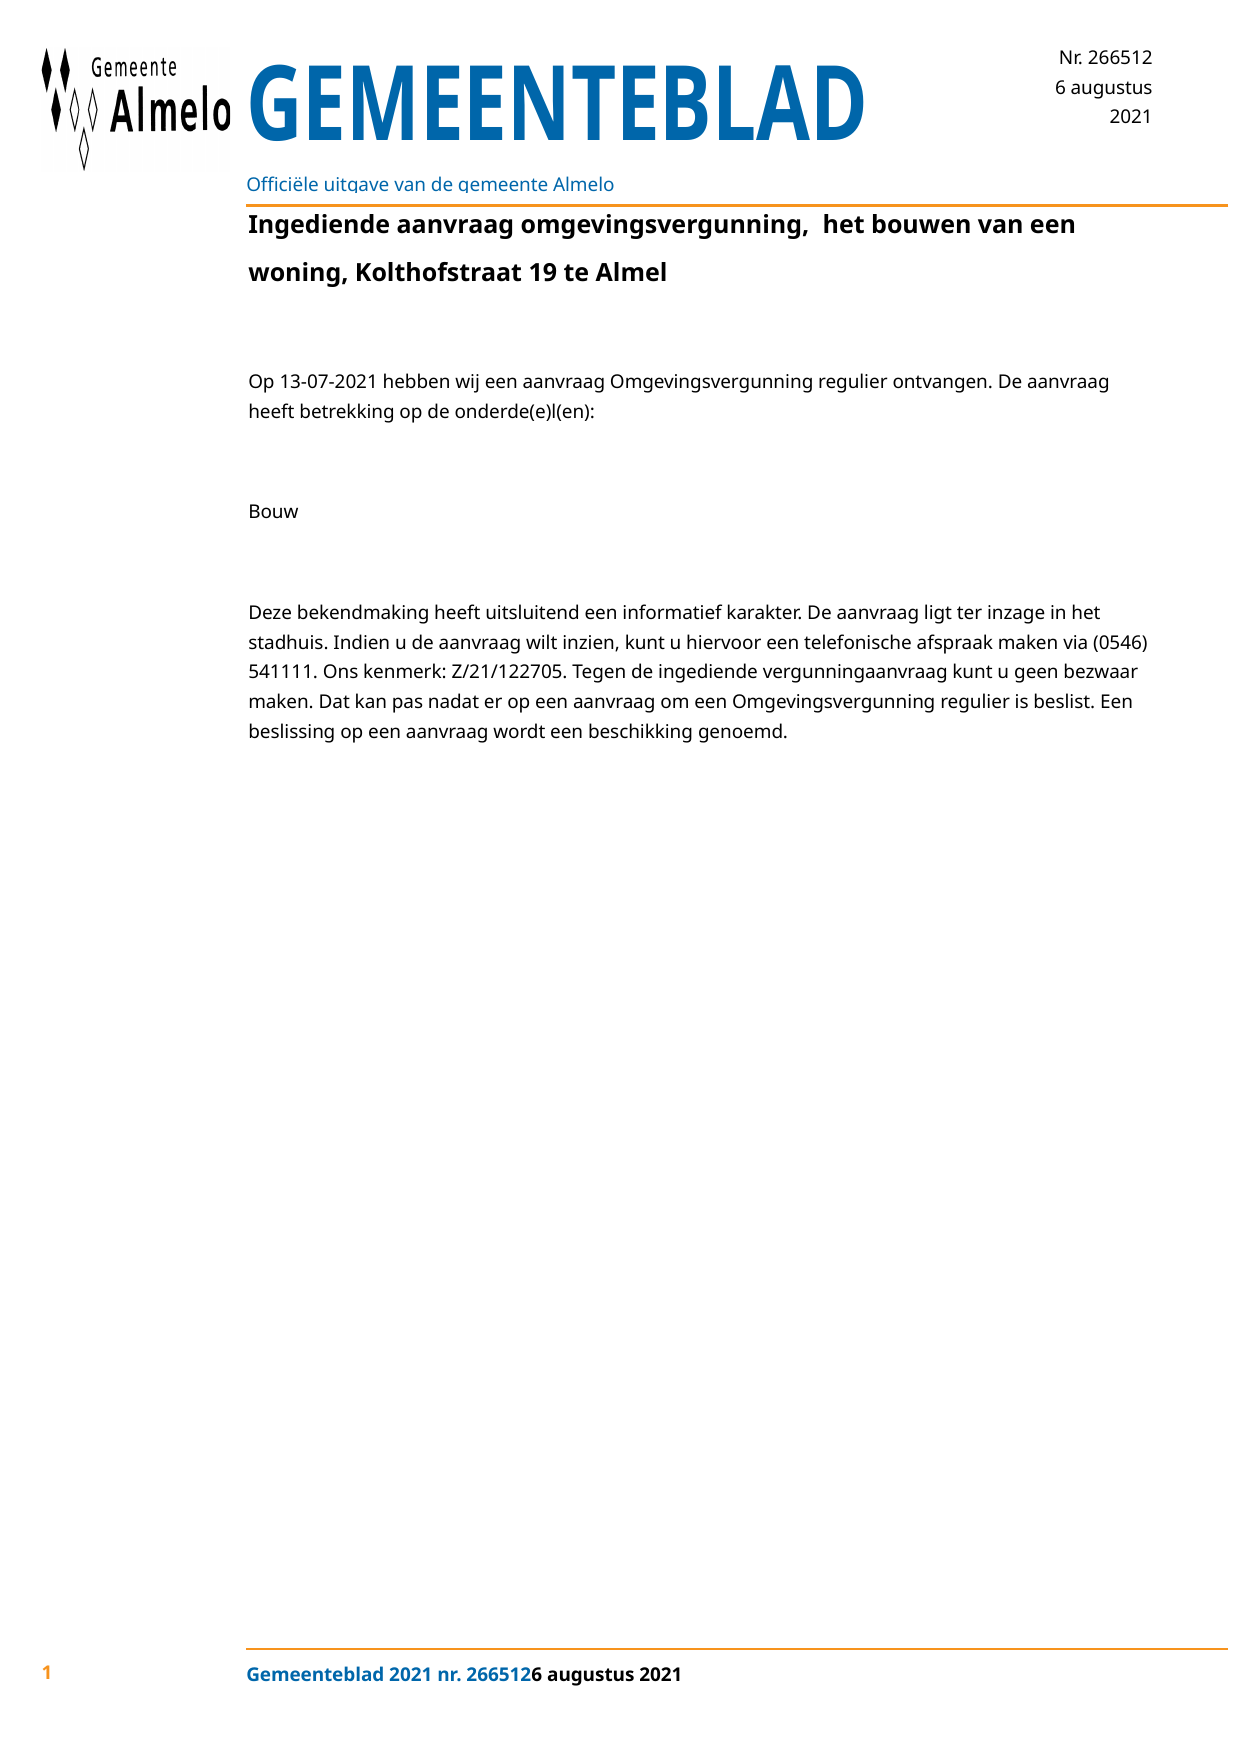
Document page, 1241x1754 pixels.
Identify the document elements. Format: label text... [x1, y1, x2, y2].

text Op 13-07-2021 hebben wij een aanvraag Omgevingsvergunning regulier ontvangen. De aanvraag heeft betrekking op de onderde(e)l(en): [248, 368, 1152, 424]
picture [41, 47, 231, 172]
text Ingediende aanvraag omgevingsvergunning, het bouwen van een woning, Kolthofstraat 19 te Almel [248, 207, 1152, 288]
text Bouw [248, 499, 1152, 524]
text Deze bekendmaking heeft uitsluitend een informatief karakter. De aanvraag ligt ter inzage in het stadhuis. Indien u de aanvraag wilt inzien, kunt u hiervoor een telefonische afspraak maken via (0546) 541111. Ons kenmerk: Z/21/122705. Tegen de ingediende vergunningaanvraag kunt u geen bezwaar maken. Dat kan pas nadat er op een aanvraag om een Omgevingsvergunning regulier is beslist. Een beslissing op een aanvraag wordt een beschikking genoemd. [248, 599, 1152, 744]
